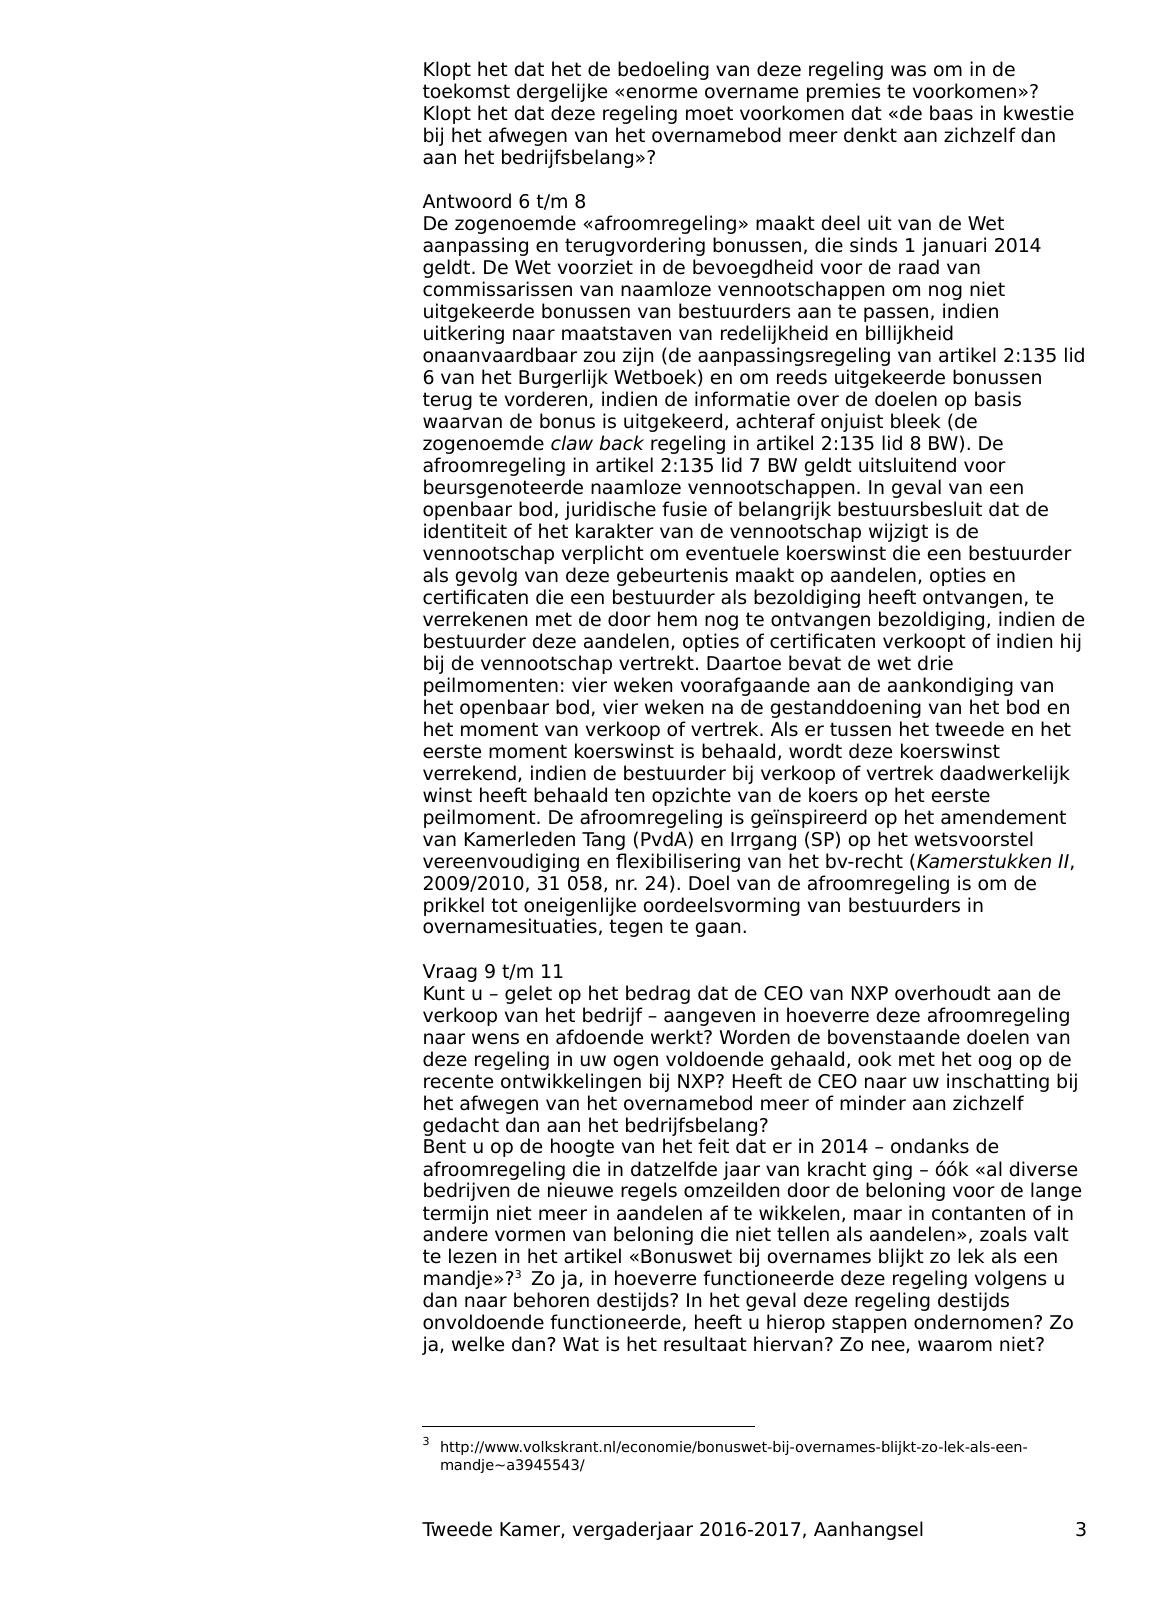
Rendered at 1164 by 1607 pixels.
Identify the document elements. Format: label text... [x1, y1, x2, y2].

text Vraag 9 t/m 11 [422, 961, 1087, 983]
text Klopt het dat deze regeling moet voorkomen dat «de baas in kwestie bij het afwegen van het overnamebod meer denkt aan zichzelf dan aan het bedrijfsbelang»? [422, 103, 1087, 169]
text Klopt het dat het de bedoeling van deze regeling was om in de toekomst dergelijke «enorme overname premies te voorkomen»? [422, 59, 1087, 103]
text http://www.volkskrant.nl/economie/bonuswet-bij-overnames-blijkt-zo-lek-als-een-mandje~a3945543/ [422, 1435, 1087, 1474]
text Bent u op de hoogte van het feit dat er in 2014 – ondanks de afroomregeling die in datzelfde jaar van kracht ging – óók «al diverse bedrijven de nieuwe regels omzeilden door de beloning voor de lange termijn niet meer in aandelen af te wikkelen, maar in contanten of in andere vormen van beloning die niet tellen als aandelen», zoals valt te lezen in het artikel «Bonuswet bij overnames blijkt zo lek als een mandje»? Zo ja, in hoeverre functioneerde deze regeling volgens u dan naar behoren destijds? In het geval deze regeling destijds onvoldoende functioneerde, heeft u hierop stappen ondernomen? Zo ja, welke dan? Wat is het resultaat hiervan? Zo nee, waarom niet? [422, 1136, 1087, 1356]
text De zogenoemde «afroomregeling» maakt deel uit van de Wet aanpassing en terugvordering bonussen, die sinds 1 januari 2014 geldt. De Wet voorziet in de bevoegdheid voor de raad van commissarissen van naamloze vennootschappen om nog niet uitgekeerde bonussen van bestuurders aan te passen, indien uitkering naar maatstaven van redelijkheid en billijkheid onaanvaardbaar zou zijn (de aanpassingsregeling van artikel 2:135 lid 6 van het Burgerlijk Wetboek) en om reeds uitgekeerde bonussen terug te vorderen, indien de informatie over de doelen op basis waarvan de bonus is uitgekeerd, achteraf onjuist bleek (de zogenoemde claw back regeling in artikel 2:135 lid 8 BW). De afroomregeling in artikel 2:135 lid 7 BW geldt uitsluitend voor beursgenoteerde naamloze vennootschappen. In geval van een openbaar bod, juridische fusie of belangrijk bestuursbesluit dat de identiteit of het karakter van de vennootschap wijzigt is de vennootschap verplicht om eventuele koerswinst die een bestuurder als gevolg van deze gebeurtenis maakt op aandelen, opties en certificaten die een bestuurder als bezoldiging heeft ontvangen, te verrekenen met de door hem nog te ontvangen bezoldiging, indien de bestuurder deze aandelen, opties of certificaten verkoopt of indien hij bij de vennootschap vertrekt. Daartoe bevat de wet drie peilmomenten: vier weken voorafgaande aan de aankondiging van het openbaar bod, vier weken na de gestanddoening van het bod en het moment van verkoop of vertrek. Als er tussen het tweede en het eerste moment koerswinst is behaald, wordt deze koerswinst verrekend, indien de bestuurder bij verkoop of vertrek daadwerkelijk winst heeft behaald ten opzichte van de koers op het eerste peilmoment. De afroomregeling is geïnspireerd op het amendement van Kamerleden Tang (PvdA) en Irrgang (SP) op het wetsvoorstel vereenvoudiging en flexibilisering van het bv-recht (Kamerstukken II, 2009/2010, 31 058, nr. 24). Doel van de afroomregeling is om de prikkel tot oneigenlijke oordeelsvorming van bestuurders in overnamesituaties, tegen te gaan. [422, 213, 1087, 938]
text Antwoord 6 t/m 8 [422, 191, 1087, 213]
text Kunt u – gelet op het bedrag dat de CEO van NXP overhoudt aan de verkoop van het bedrijf – aangeven in hoeverre deze afroomregeling naar wens en afdoende werkt? Worden de bovenstaande doelen van deze regeling in uw ogen voldoende gehaald, ook met het oog op de recente ontwikkelingen bij NXP? Heeft de CEO naar uw inschatting bij het afwegen van het overnamebod meer of minder aan zichzelf gedacht dan aan het bedrijfsbelang? [422, 983, 1087, 1136]
